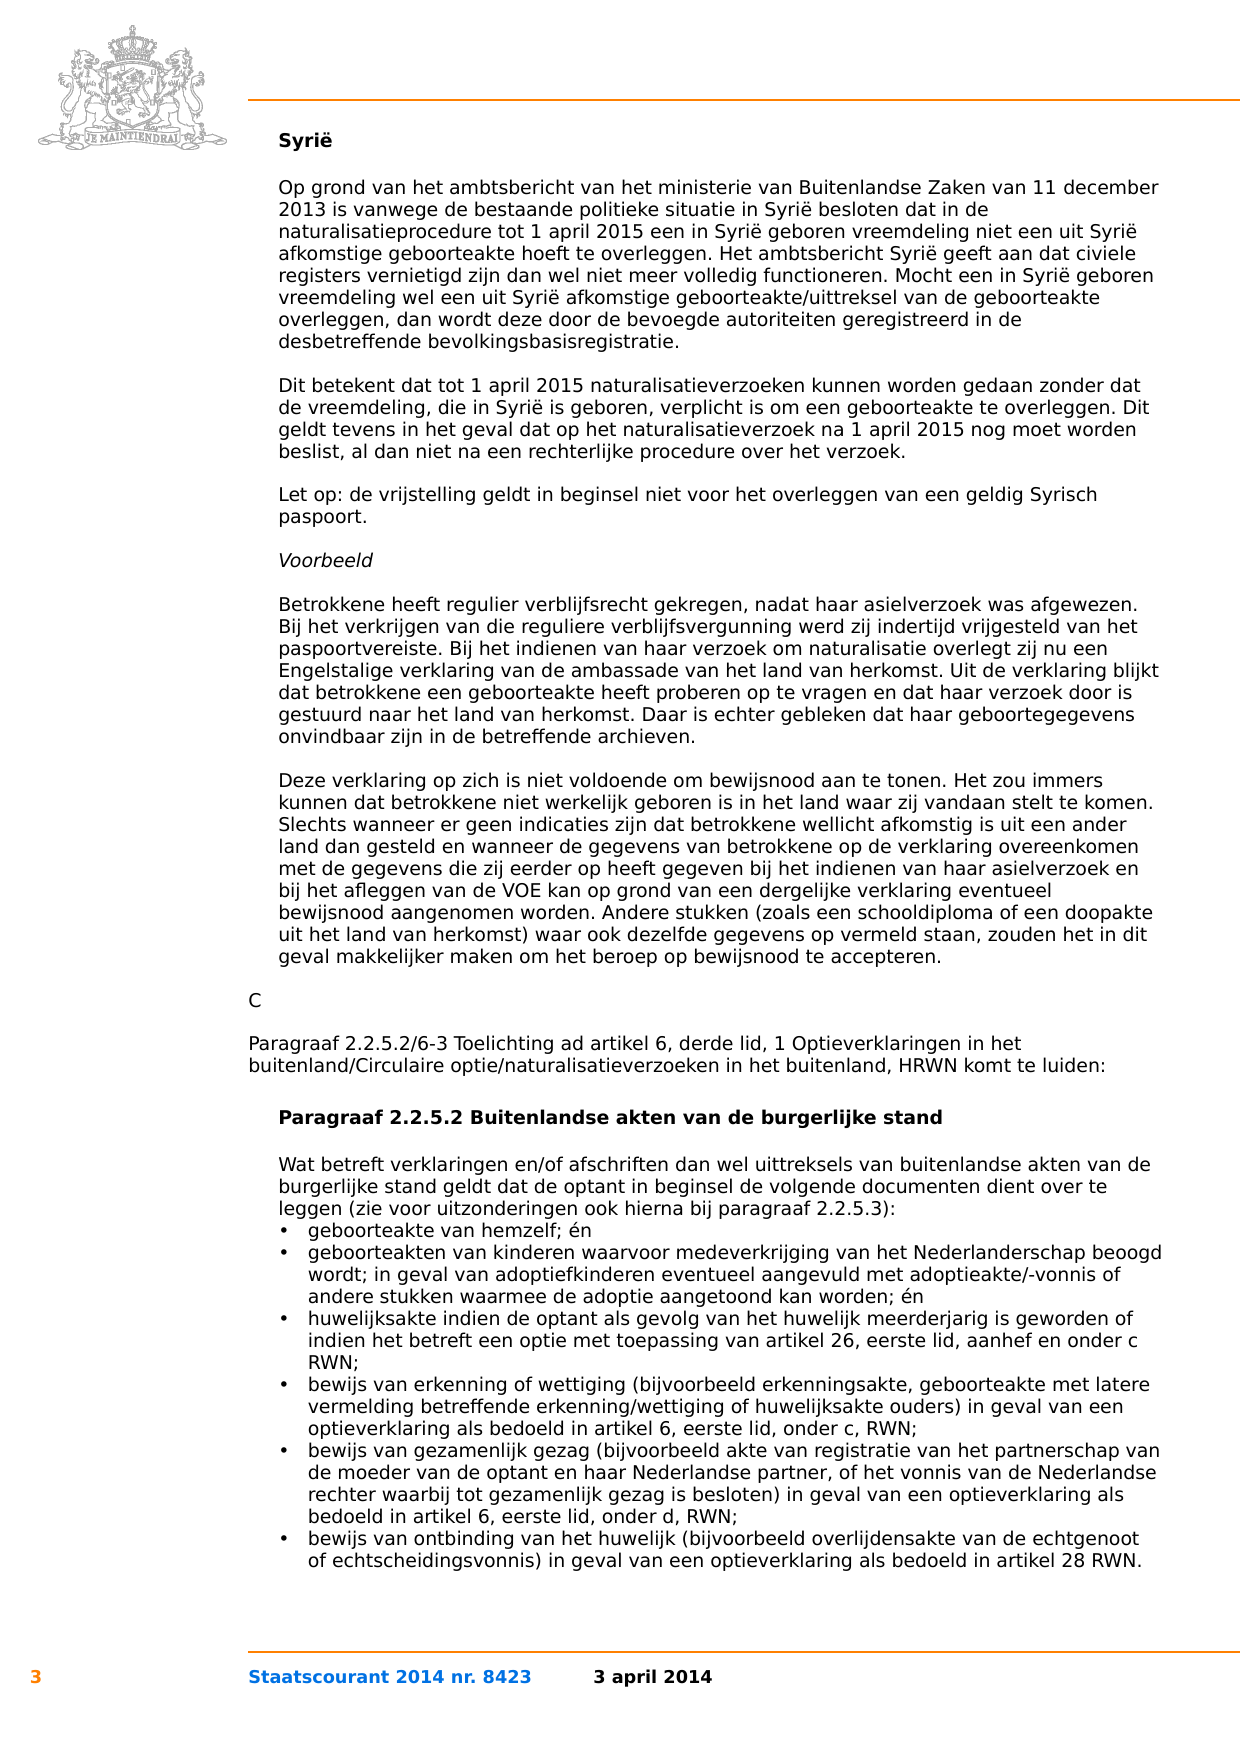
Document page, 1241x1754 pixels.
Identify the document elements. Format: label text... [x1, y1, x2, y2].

text Op grond van het ambtsbericht van het ministerie van Buitenlandse Zaken van 11 december 2013 is vanwege de bestaande politieke situatie in Syrië besloten dat in de naturalisatieprocedure tot 1 april 2015 een in Syrië geboren vreemdeling niet een uit Syrië afkomstige geboorteakte hoeft te overleggen. Het ambtsbericht Syrië geeft aan dat civiele registers vernietigd zijn dan wel niet meer volledig functioneren. Mocht een in Syrië geboren vreemdeling wel een uit Syrië afkomstige geboorteakte/uittreksel van de geboorteakte overleggen, dan wordt deze door de bevoegde autoriteiten geregistreerd in de desbetreffende bevolkingsbasisregistratie. [278, 177, 1163, 353]
text • huwelijksakte indien de optant als gevolg van het huwelijk meerderjarig is geworden of indien het betreft een optie met toepassing van artikel 26, eerste lid, aanhef en onder c RWN; [278, 1308, 1163, 1374]
text Deze verklaring op zich is niet voldoende om bewijsnood aan te tonen. Het zou immers kunnen dat betrokkene niet werkelijk geboren is in het land waar zij vandaan stelt te komen. Slechts wanneer er geen indicaties zijn dat betrokkene wellicht afkomstig is uit een ander land dan gesteld en wanneer de gegevens van betrokkene op de verklaring overeenkomen met de gegevens die zij eerder op heeft gegeven bij het indienen van haar asielverzoek en bij het afleggen van de VOE kan op grond van een dergelijke verklaring eventueel bewijsnood aangenomen worden. Andere stukken (zoals een schooldiploma of een doopakte uit het land van herkomst) waar ook dezelfde gegevens op vermeld staan, zouden het in dit geval makkelijker maken om het beroep op bewijsnood te accepteren. [278, 770, 1163, 968]
text • geboorteakte van hemzelf; én [278, 1220, 1163, 1242]
subtitle Paragraaf 2.2.5.2 Buitenlandse akten van de burgerlijke stand [278, 1107, 1163, 1129]
text Betrokkene heeft regulier verblijfsrecht gekregen, nadat haar asielverzoek was afgewezen. Bij het verkrijgen van die reguliere verblijfsvergunning werd zij indertijd vrijgesteld van het paspoortvereiste. Bij het indienen van haar verzoek om naturalisatie overlegt zij nu een Engelstalige verklaring van de ambassade van het land van herkomst. Uit de verklaring blijkt dat betrokkene een geboorteakte heeft proberen op te vragen en dat haar verzoek door is gestuurd naar het land van herkomst. Daar is echter gebleken dat haar geboortegegevens onvindbaar zijn in de betreffende archieven. [278, 594, 1163, 748]
text Dit betekent dat tot 1 april 2015 naturalisatieverzoeken kunnen worden gedaan zonder dat de vreemdeling, die in Syrië is geboren, verplicht is om een geboorteakte te overleggen. Dit geldt tevens in het geval dat op het naturalisatieverzoek na 1 april 2015 nog moet worden beslist, al dan niet na een rechterlijke procedure over het verzoek. [278, 374, 1163, 462]
text • bewijs van erkenning of wettiging (bijvoorbeeld erkenningsakte, geboorteakte met latere vermelding betreffende erkenning/wettiging of huwelijksakte ouders) in geval van een optieverklaring als bedoeld in artikel 6, eerste lid, onder c, RWN; [278, 1374, 1163, 1440]
text • geboorteakten van kinderen waarvoor medeverkrijging van het Nederlanderschap beoogd wordt; in geval van adoptiefkinderen eventueel aangevuld met adoptieakte/-vonnis of andere stukken waarmee de adoptie aangetoond kan worden; én [278, 1242, 1163, 1308]
text Wat betreft verklaringen en/of afschriften dan wel uittreksels van buitenlandse akten van de burgerlijke stand geldt dat de optant in beginsel de volgende documenten dient over te leggen (zie voor uitzonderingen ook hierna bij paragraaf 2.2.5.3): [278, 1154, 1163, 1220]
subtitle Syrië [278, 130, 1163, 152]
text • bewijs van ontbinding van het huwelijk (bijvoorbeeld overlijdensakte van de echtgenoot of echtscheidingsvonnis) in geval van een optieverklaring als bedoeld in artikel 28 RWN. [278, 1528, 1163, 1572]
text Let op: de vrijstelling geldt in beginsel niet voor het overleggen van een geldig Syrisch paspoort. [278, 484, 1163, 528]
text • bewijs van gezamenlijk gezag (bijvoorbeeld akte van registratie van het partnerschap van de moeder van de optant en haar Nederlandse partner, of het vonnis van de Nederlandse rechter waarbij tot gezamenlijk gezag is besloten) in geval van een optieverklaring als bedoeld in artikel 6, eerste lid, onder d, RWN; [278, 1440, 1163, 1528]
text Paragraaf 2.2.5.2/6-3 Toelichting ad artikel 6, derde lid, 1 Optieverklaringen in het buitenland/Circulaire optie/naturalisatieverzoeken in het buitenland, HRWN komt te luiden: [248, 1033, 1163, 1077]
text C [248, 989, 1163, 1011]
subtitle Voorbeeld [278, 550, 1163, 572]
picture [38, 25, 227, 150]
